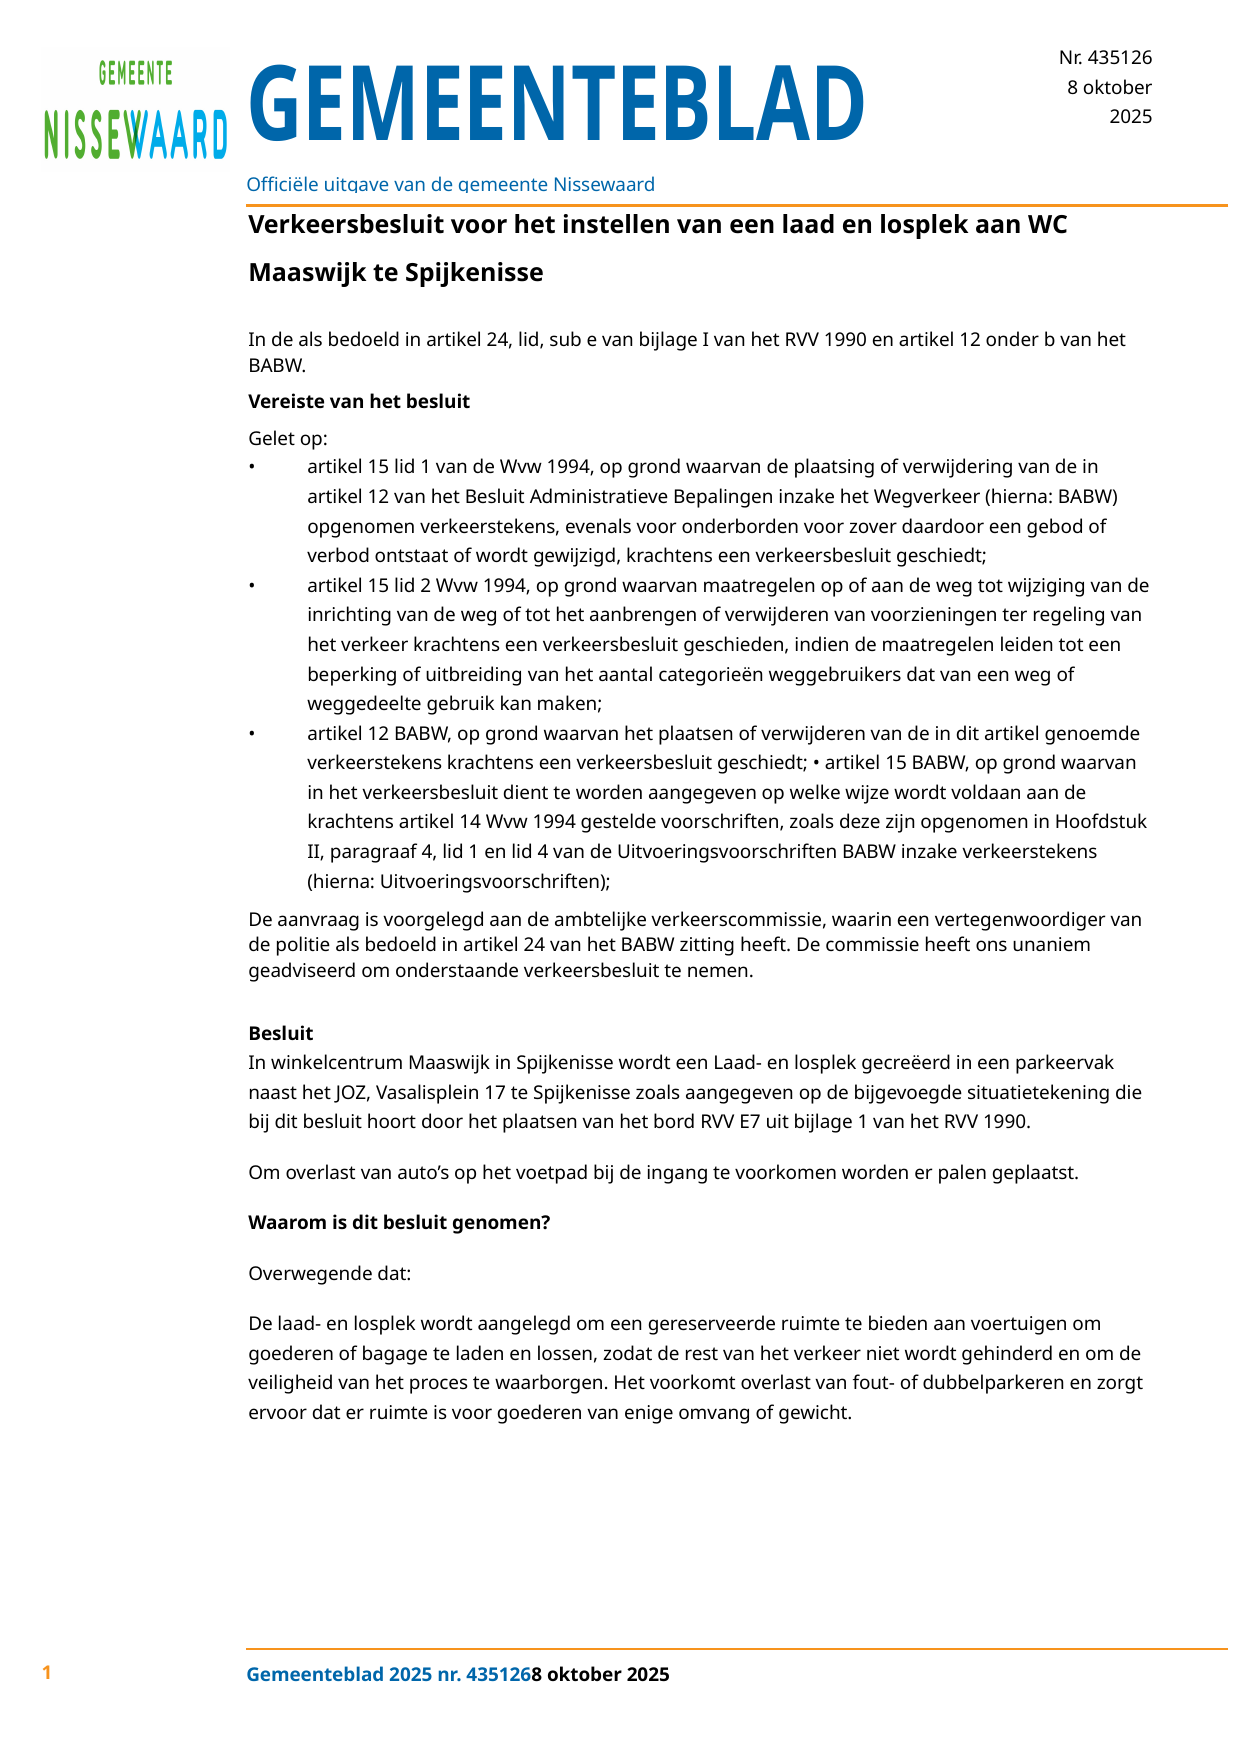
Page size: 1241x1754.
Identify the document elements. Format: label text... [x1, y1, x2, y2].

picture [41, 47, 231, 172]
list artikel 15 lid 1 van de Wvw 1994, op grond waarvan de plaatsing of verwijdering van de in artikel 12 van het Besluit Administratieve Bepalingen inzake het Wegverkeer (hierna: BABW) opgenomen verkeerstekens, evenals voor onderborden voor zover daardoor een gebod of verbod ontstaat of wordt gewijzigd, krachtens een verkeersbesluit geschiedt; [248, 454, 1152, 568]
text In winkelcentrum Maaswijk in Spijkenisse wordt een Laad- en losplek gecreëerd in een parkeervak naast het JOZ, Vasalisplein 17 te Spijkenisse zoals aangegeven op de bijgevoegde situatietekening die bij dit besluit hoort door het plaatsen van het bord RVV E7 uit bijlage 1 van het RVV 1990. [248, 1049, 1152, 1134]
text De laad- en losplek wordt aangelegd om een gereserveerde ruimte te bieden aan voertuigen om goederen of bagage te laden en lossen, zodat de rest van het verkeer niet wordt gehinderd en om de veiligheid van het proces te waarborgen. Het voorkomt overlast van fout- of dubbelparkeren en zorgt ervoor dat er ruimte is voor goederen van enige omvang of gewicht. [248, 1310, 1152, 1425]
text Besluit [248, 1020, 1152, 1046]
text Verkeersbesluit voor het instellen van een laad en losplek aan WC Maaswijk te Spijkenisse [248, 207, 1152, 288]
text Om overlast van auto’s op het voetpad bij de ingang te voorkomen worden er palen geplaatst. [248, 1159, 1152, 1185]
list artikel 15 lid 2 Wvw 1994, op grond waarvan maatregelen op of aan de weg tot wijziging van de inrichting van de weg of tot het aanbrengen of verwijderen van voorzieningen ter regeling van het verkeer krachtens een verkeersbesluit geschieden, indien de maatregelen leiden tot een beperking of uitbreiding van het aantal categorieën weggebruikers dat van een weg of weggedeelte gebruik kan maken; [248, 572, 1152, 716]
text Vereiste van het besluit [248, 389, 1152, 414]
text Gelet op: [248, 425, 1152, 451]
list artikel 12 BABW, op grond waarvan het plaatsen of verwijderen van de in dit artikel genoemde verkeerstekens krachtens een verkeersbesluit geschiedt; • artikel 15 BABW, op grond waarvan in het verkeersbesluit dient te worden aangegeven op welke wijze wordt voldaan aan de krachtens artikel 14 Wvw 1994 gestelde voorschriften, zoals deze zijn opgenomen in Hoofdstuk II, paragraaf 4, lid 1 en lid 4 van de Uitvoeringsvoorschriften BABW inzake verkeerstekens (hierna: Uitvoeringsvoorschriften); [248, 720, 1152, 893]
text In de als bedoeld in artikel 24, lid, sub e van bijlage I van het RVV 1990 en artikel 12 onder b van het BABW. [248, 326, 1152, 378]
text Waarom is dit besluit genomen? [248, 1209, 1152, 1235]
text De aanvraag is voorgelegd aan de ambtelijke verkeerscommissie, waarin een vertegenwoordiger van de politie als bedoeld in artikel 24 van het BABW zitting heeft. De commissie heeft ons unaniem geadviseerd om onderstaande verkeersbesluit te nemen. [248, 906, 1152, 983]
text Overwegende dat: [248, 1260, 1152, 1286]
